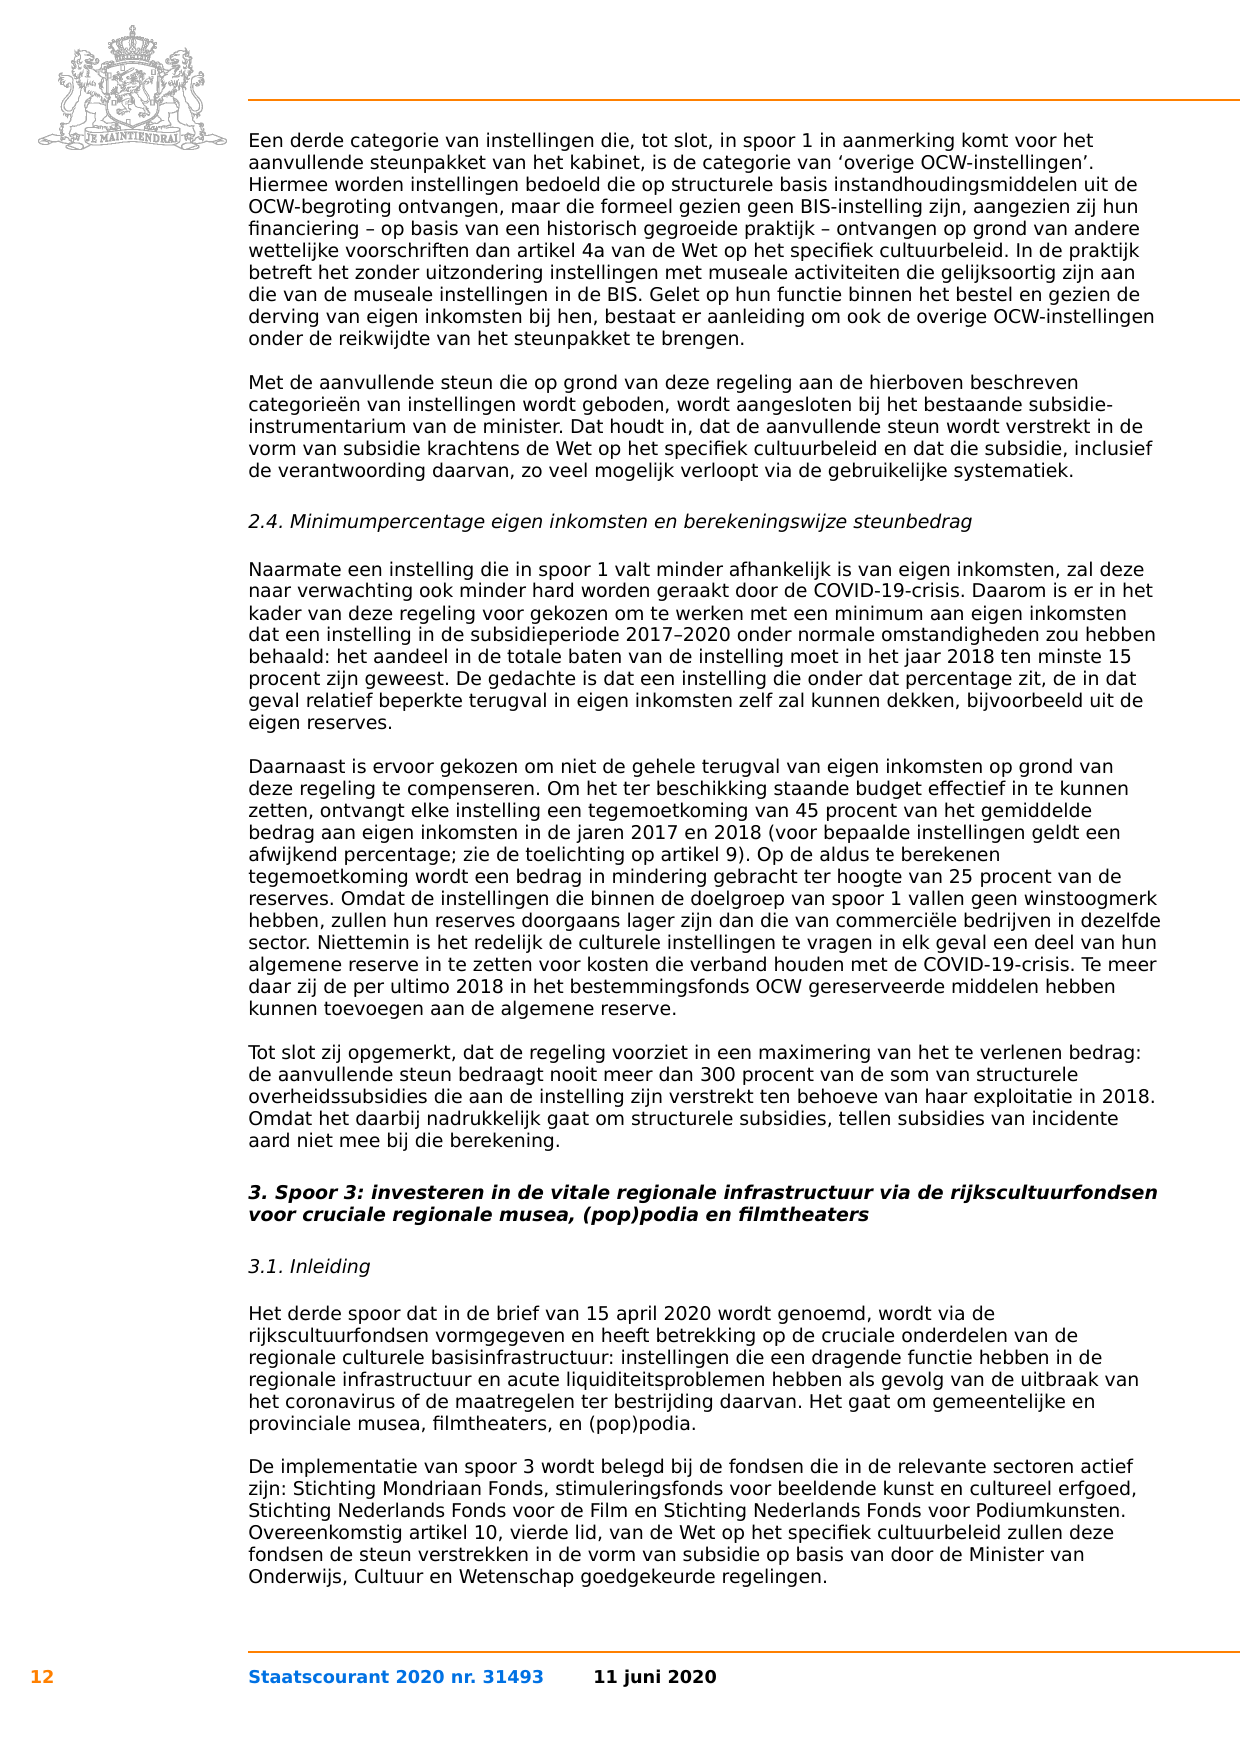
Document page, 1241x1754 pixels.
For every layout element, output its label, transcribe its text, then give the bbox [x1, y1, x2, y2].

text Het derde spoor dat in de brief van 15 april 2020 wordt genoemd, wordt via de rijkscultuurfondsen vormgegeven en heeft betrekking op de cruciale onderdelen van de regionale culturele basisinfrastructuur: instellingen die een dragende functie hebben in de regionale infrastructuur en acute liquiditeitsproblemen hebben als gevolg van de uitbraak van het coronavirus of de maatregelen ter bestrijding daarvan. Het gaat om gemeentelijke en provinciale musea, filmtheaters, en (pop)podia. [248, 1303, 1163, 1434]
text Tot slot zij opgemerkt, dat de regeling voorziet in een maximering van het te verlenen bedrag: de aanvullende steun bedraagt nooit meer dan 300 procent van de som van structurele overheidssubsidies die aan de instelling zijn verstrekt ten behoeve van haar exploitatie in 2018. Omdat het daarbij nadrukkelijk gaat om structurele subsidies, tellen subsidies van incidente aard niet mee bij die berekening. [248, 1042, 1163, 1152]
subtitle 3. Spoor 3: investeren in de vitale regionale infrastructuur via de rijkscultuurfondsen voor cruciale regionale musea, (pop)podia en filmtheaters [248, 1182, 1163, 1226]
subtitle 3.1. Inleiding [248, 1256, 1163, 1278]
subtitle 2.4. Minimumpercentage eigen inkomsten en berekeningswijze steunbedrag [248, 511, 1163, 533]
text Daarnaast is ervoor gekozen om niet de gehele terugval van eigen inkomsten op grond van deze regeling te compenseren. Om het ter beschikking staande budget effectief in te kunnen zetten, ontvangt elke instelling een tegemoetkoming van 45 procent van het gemiddelde bedrag aan eigen inkomsten in de jaren 2017 en 2018 (voor bepaalde instellingen geldt een afwijkend percentage; zie de toelichting op artikel 9). Op de aldus te berekenen tegemoetkoming wordt een bedrag in mindering gebracht ter hoogte van 25 procent van de reserves. Omdat de instellingen die binnen de doelgroep van spoor 1 vallen geen winstoogmerk hebben, zullen hun reserves doorgaans lager zijn dan die van commerciële bedrijven in dezelfde sector. Niettemin is het redelijk de culturele instellingen te vragen in elk geval een deel van hun algemene reserve in te zetten voor kosten die verband houden met de COVID-19-crisis. Te meer daar zij de per ultimo 2018 in het bestemmingsfonds OCW gereserveerde middelen hebben kunnen toevoegen aan de algemene reserve. [248, 756, 1163, 1020]
text Met de aanvullende steun die op grond van deze regeling aan de hierboven beschreven categorieën van instellingen wordt geboden, wordt aangesloten bij het bestaande subsidie-instrumentarium van de minister. Dat houdt in, dat de aanvullende steun wordt verstrekt in de vorm van subsidie krachtens de Wet op het specifiek cultuurbeleid en dat die subsidie, inclusief de verantwoording daarvan, zo veel mogelijk verloopt via de gebruikelijke systematiek. [248, 372, 1163, 481]
text Een derde categorie van instellingen die, tot slot, in spoor 1 in aanmerking komt voor het aanvullende steunpakket van het kabinet, is de categorie van ‘overige OCW-instellingen’. Hiermee worden instellingen bedoeld die op structurele basis instandhoudingsmiddelen uit de OCW-begroting ontvangen, maar die formeel gezien geen BIS-instelling zijn, aangezien zij hun financiering – op basis van een historisch gegroeide praktijk – ontvangen op grond van andere wettelijke voorschriften dan artikel 4a van de Wet op het specifiek cultuurbeleid. In de praktijk betreft het zonder uitzondering instellingen met museale activiteiten die gelijksoortig zijn aan die van de museale instellingen in de BIS. Gelet op hun functie binnen het bestel en gezien de derving van eigen inkomsten bij hen, bestaat er aanleiding om ook de overige OCW-instellingen onder de reikwijdte van het steunpakket te brengen. [248, 130, 1163, 350]
text De implementatie van spoor 3 wordt belegd bij de fondsen die in de relevante sectoren actief zijn: Stichting Mondriaan Fonds, stimuleringsfonds voor beeldende kunst en cultureel erfgoed, Stichting Nederlands Fonds voor de Film en Stichting Nederlands Fonds voor Podiumkunsten. Overeenkomstig artikel 10, vierde lid, van de Wet op het specifiek cultuurbeleid zullen deze fondsen de steun verstrekken in de vorm van subsidie op basis van door de Minister van Onderwijs, Cultuur en Wetenschap goedgekeurde regelingen. [248, 1456, 1163, 1588]
picture [38, 25, 227, 150]
text Naarmate een instelling die in spoor 1 valt minder afhankelijk is van eigen inkomsten, zal deze naar verwachting ook minder hard worden geraakt door de COVID-19-crisis. Daarom is er in het kader van deze regeling voor gekozen om te werken met een minimum aan eigen inkomsten dat een instelling in de subsidieperiode 2017–2020 onder normale omstandigheden zou hebben behaald: het aandeel in de totale baten van de instelling moet in het jaar 2018 ten minste 15 procent zijn geweest. De gedachte is dat een instelling die onder dat percentage zit, de in dat geval relatief beperkte terugval in eigen inkomsten zelf zal kunnen dekken, bijvoorbeeld uit de eigen reserves. [248, 558, 1163, 734]
